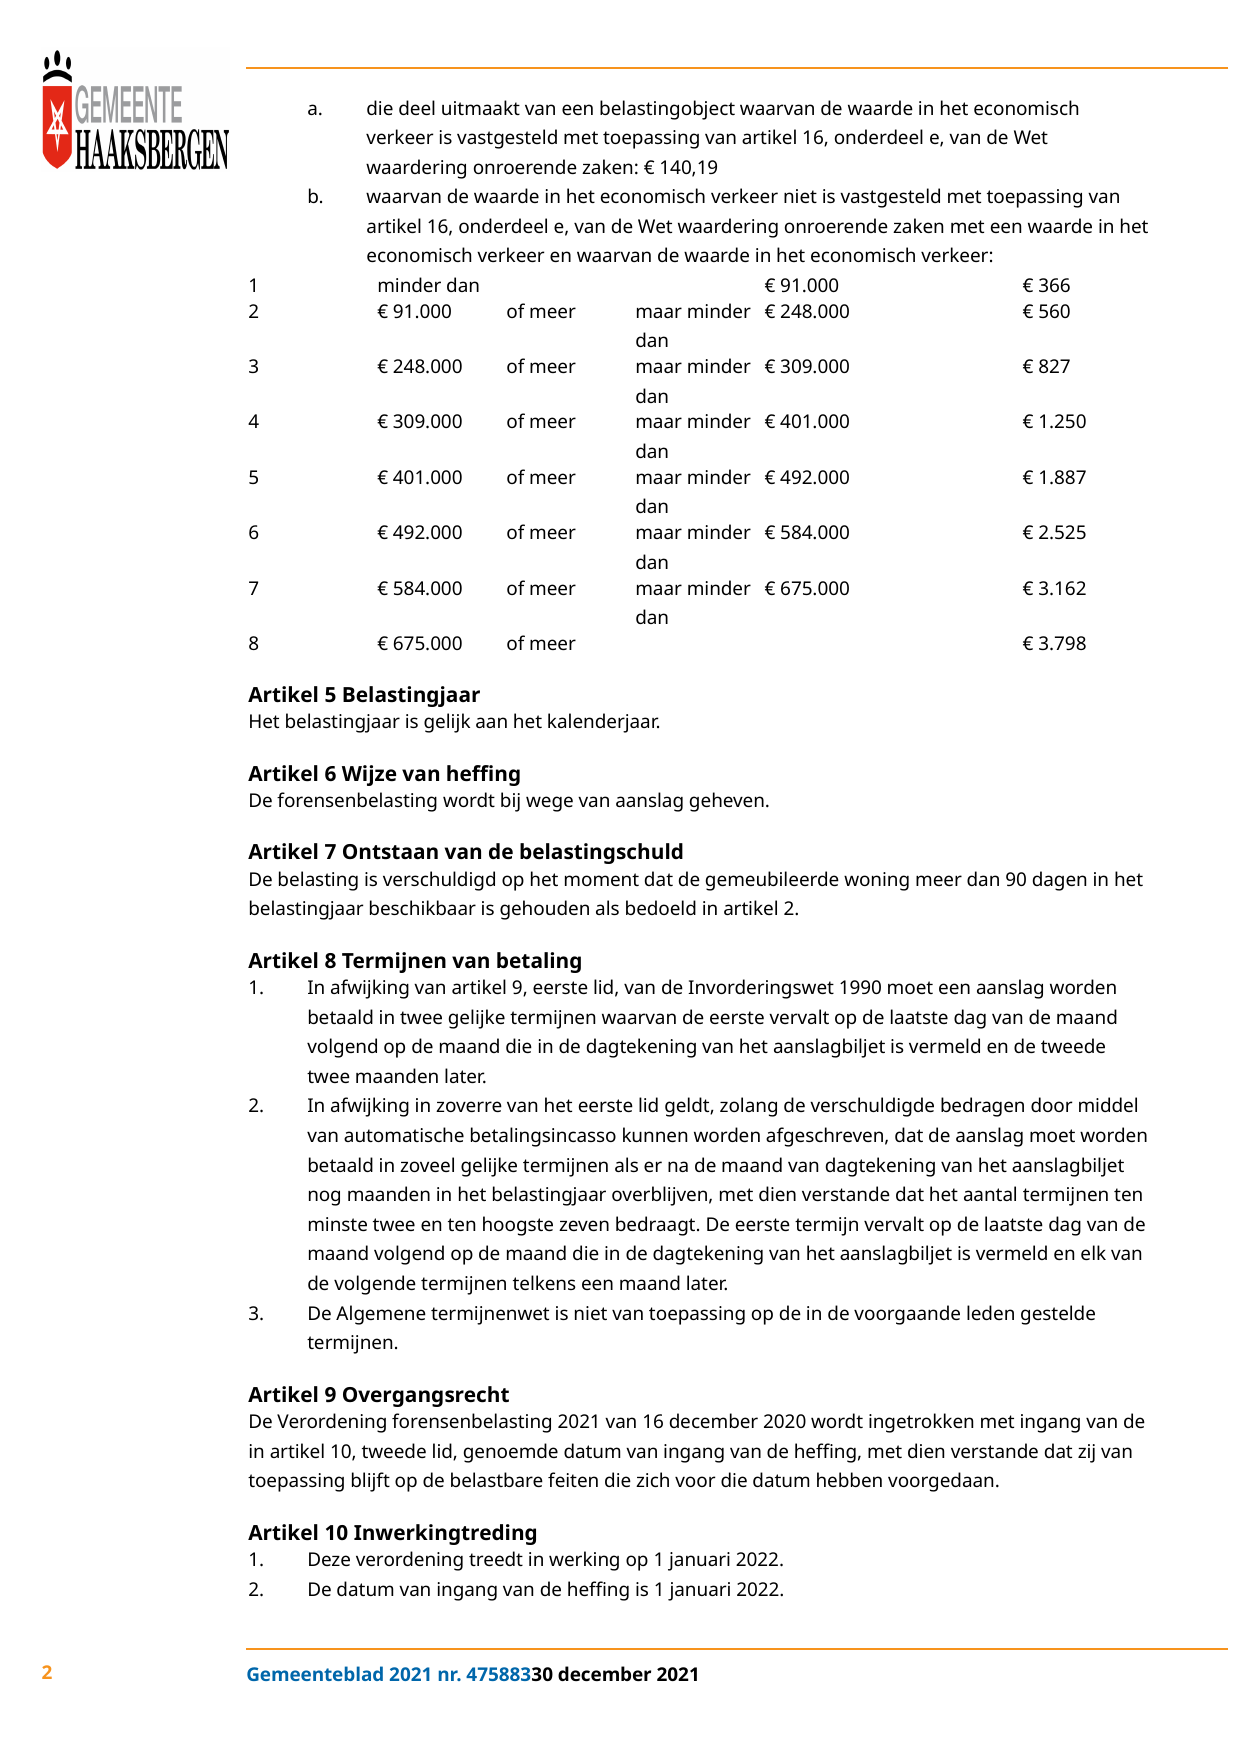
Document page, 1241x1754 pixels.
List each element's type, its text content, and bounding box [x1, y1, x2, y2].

table_cell € 1.250 [1023, 409, 1152, 464]
table_cell [894, 630, 1022, 656]
list waarvan de waarde in het economisch verkeer niet is vastgesteld met toepassing van artikel 16, onderdeel e, van de Wet waardering onroerende zaken met een waarde in het economisch verkeer en waarvan de waarde in het economisch verkeer: [307, 183, 1152, 268]
table_cell [894, 519, 1022, 575]
table_cell € 309.000 [377, 409, 506, 464]
text Artikel 6 Wijze van heffing [248, 759, 1152, 787]
table_header € 366 [1023, 273, 1152, 298]
text De forensenbelasting wordt bij wege van aanslag geheven. [248, 787, 1152, 813]
table_header [506, 273, 635, 298]
list Deze verordening treedt in werking op 1 januari 2022. [248, 1546, 1152, 1572]
table_cell € 3.162 [1023, 575, 1152, 630]
table_cell maar minder dan [635, 409, 764, 464]
table_cell € 401.000 [377, 464, 506, 519]
table_cell 4 [248, 409, 377, 464]
table_cell maar minder dan [635, 464, 764, 519]
table_cell [894, 298, 1022, 353]
table_cell maar minder dan [635, 519, 764, 575]
table_cell 8 [248, 630, 377, 656]
table_cell € 675.000 [764, 575, 893, 630]
text Artikel 10 Inwerkingtreding [248, 1518, 1152, 1546]
table_cell € 248.000 [764, 298, 893, 353]
table_cell of meer [506, 630, 635, 656]
table_cell € 584.000 [377, 575, 506, 630]
text Artikel 7 Ontstaan van de belastingschuld [248, 837, 1152, 866]
table_cell of meer [506, 354, 635, 409]
table_cell of meer [506, 298, 635, 353]
table_cell [894, 354, 1022, 409]
table_header minder dan [377, 273, 506, 298]
list De Algemene termijnenwet is niet van toepassing op de in de voorgaande leden gestelde termijnen. [248, 1300, 1152, 1355]
table_cell 3 [248, 354, 377, 409]
table_cell [894, 575, 1022, 630]
table_cell € 584.000 [764, 519, 893, 575]
table_cell € 492.000 [764, 464, 893, 519]
list In afwijking in zoverre van het eerste lid geldt, zolang de verschuldigde bedragen door middel van automatische betalingsincasso kunnen worden afgeschreven, dat de aanslag moet worden betaald in zoveel gelijke termijnen als er na de maand van dagtekening van het aanslagbiljet nog maanden in het belastingjaar overblijven, met dien verstande dat het aantal termijnen ten minste twee en ten hoogste zeven bedraagt. De eerste termijn vervalt op de laatste dag van de maand volgend op de maand die in de dagtekening van het aanslagbiljet is vermeld en elk van de volgende termijnen telkens een maand later. [248, 1093, 1152, 1296]
text De Verordening forensenbelasting 2021 van 16 december 2020 wordt ingetrokken met ingang van de in artikel 10, tweede lid, genoemde datum van ingang van de heffing, met dien verstande dat zij van toepassing blijft op de belastbare feiten die zich voor die datum hebben voorgedaan. [248, 1408, 1152, 1493]
table_cell 7 [248, 575, 377, 630]
table_cell € 1.887 [1023, 464, 1152, 519]
text Artikel 5 Belastingjaar [248, 680, 1152, 708]
table_header € 91.000 [764, 273, 893, 298]
table_cell € 827 [1023, 354, 1152, 409]
table_cell € 248.000 [377, 354, 506, 409]
list In afwijking van artikel 9, eerste lid, van de Invorderingswet 1990 moet een aanslag worden betaald in twee gelijke termijnen waarvan de eerste vervalt op de laatste dag van de maand volgend op de maand die in de dagtekening van het aanslagbiljet is vermeld en de tweede twee maanden later. [248, 974, 1152, 1089]
table_cell [894, 409, 1022, 464]
table_cell € 91.000 [377, 298, 506, 353]
table_cell 5 [248, 464, 377, 519]
table_header [894, 273, 1022, 298]
table_cell € 492.000 [377, 519, 506, 575]
table_header 1 [248, 273, 377, 298]
table_cell € 309.000 [764, 354, 893, 409]
table_cell maar minder dan [635, 354, 764, 409]
table_cell [764, 630, 893, 656]
table_cell of meer [506, 519, 635, 575]
table_cell maar minder dan [635, 575, 764, 630]
table_cell € 3.798 [1023, 630, 1152, 656]
table_cell [894, 464, 1022, 519]
table_cell 2 [248, 298, 377, 353]
table_cell of meer [506, 464, 635, 519]
table_cell € 401.000 [764, 409, 893, 464]
table_cell [635, 630, 764, 656]
list De datum van ingang van de heffing is 1 januari 2022. [248, 1576, 1152, 1602]
table_cell maar minder dan [635, 298, 764, 353]
text Het belastingjaar is gelijk aan het kalenderjaar. [248, 708, 1152, 734]
table_cell € 2.525 [1023, 519, 1152, 575]
picture [41, 47, 231, 172]
table_cell € 675.000 [377, 630, 506, 656]
table_cell € 560 [1023, 298, 1152, 353]
table_cell 6 [248, 519, 377, 575]
table_cell of meer [506, 409, 635, 464]
table_cell of meer [506, 575, 635, 630]
text Artikel 9 Overgangsrecht [248, 1380, 1152, 1408]
list die deel uitmaakt van een belastingobject waarvan de waarde in het economisch verkeer is vastgesteld met toepassing van artikel 16, onderdeel e, van de Wet waardering onroerende zaken: € 140,19 [307, 95, 1152, 180]
table_header [635, 273, 764, 298]
text Artikel 8 Termijnen van betaling [248, 946, 1152, 974]
text De belasting is verschuldigd op het moment dat de gemeubileerde woning meer dan 90 dagen in het belastingjaar beschikbaar is gehouden als bedoeld in artikel 2. [248, 866, 1152, 921]
